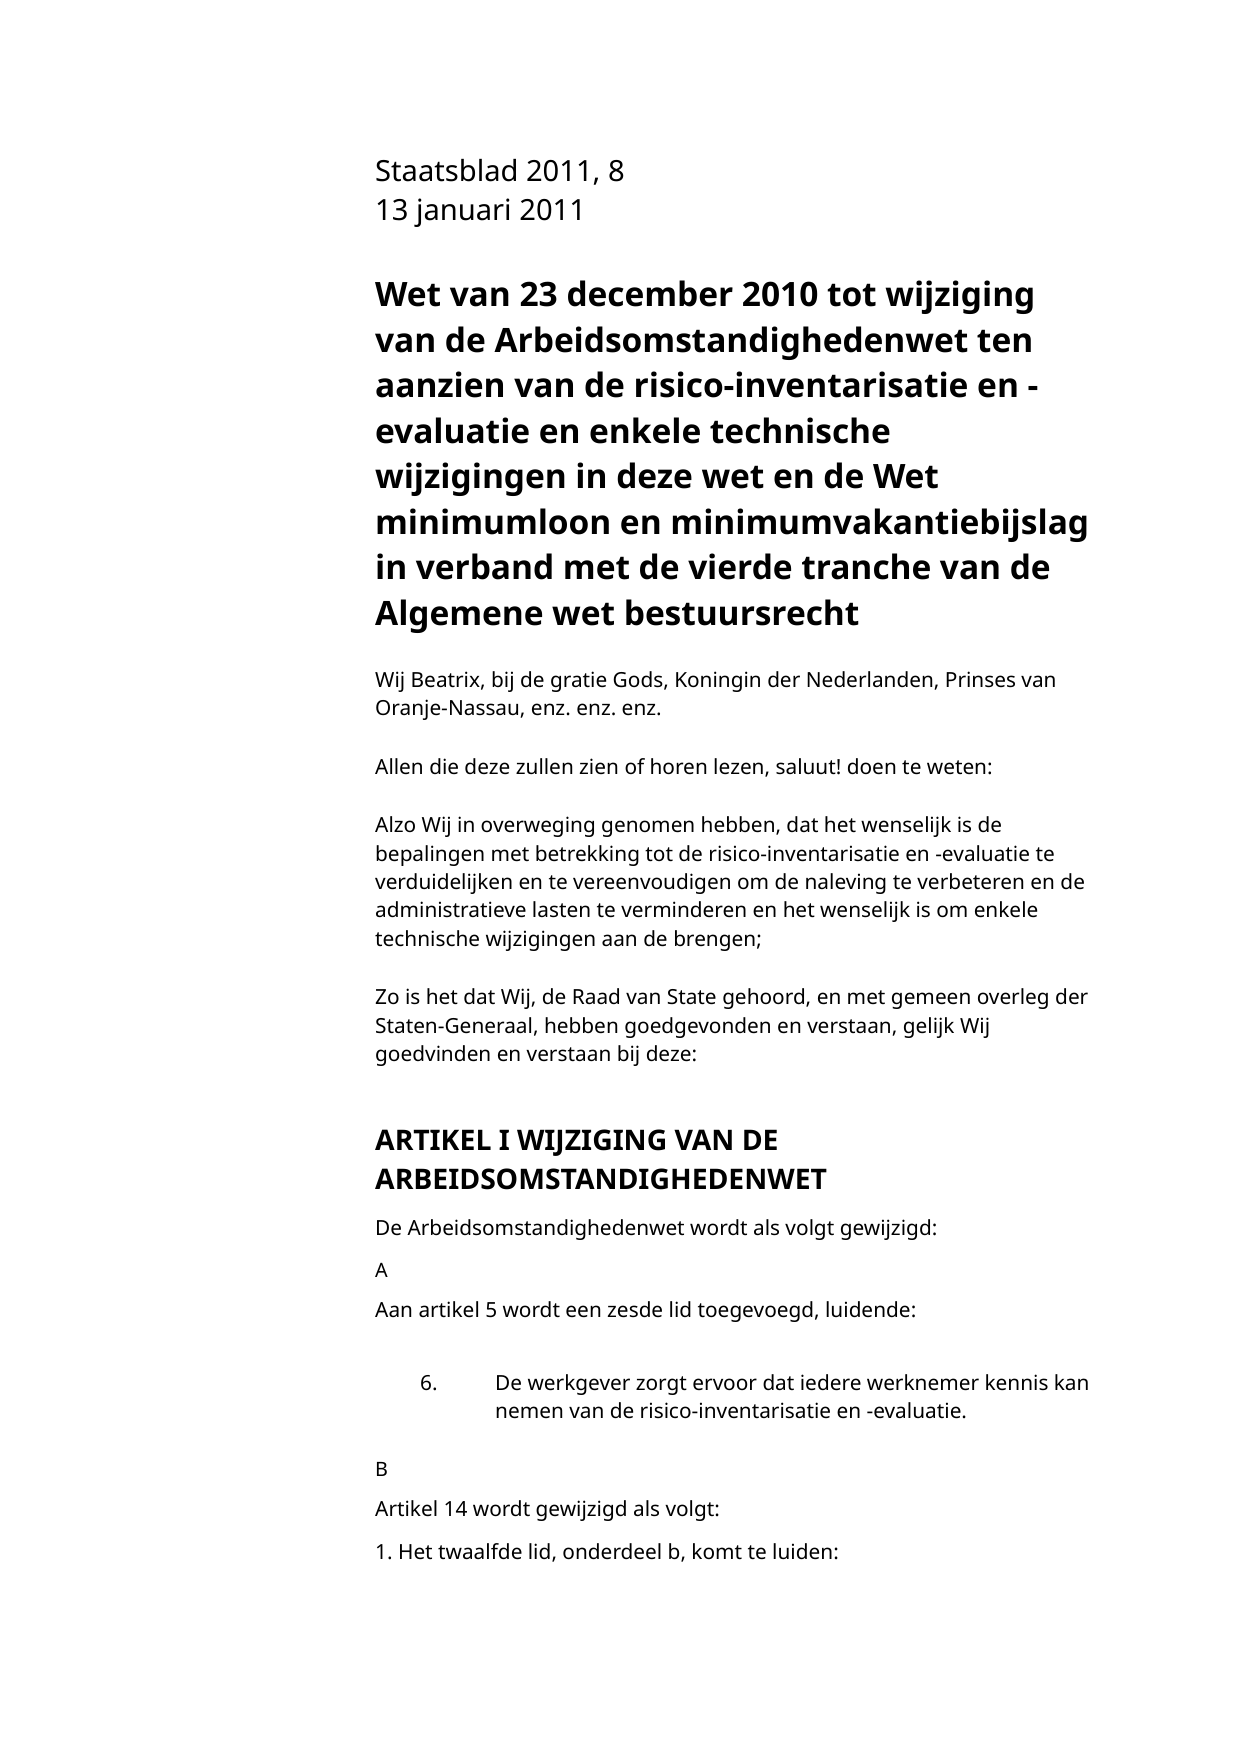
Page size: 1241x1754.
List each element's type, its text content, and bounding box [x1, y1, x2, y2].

text B [375, 1455, 1090, 1482]
subtitle ARTIKEL I WIJZIGING VAN DE ARBEIDSOMSTANDIGHEDENWET [375, 1120, 1090, 1198]
text A [375, 1256, 1090, 1283]
text Allen die deze zullen zien of horen lezen, saluut! doen te weten: [375, 752, 1090, 780]
subtitle Wet van 23 december 2010 tot wijziging van de Arbeidsomstandighedenwet ten aanzien van de risico-inventarisatie en -evaluatie en enkele technische wijzigingen in deze wet en de Wet minimumloon en minimumvakantiebijslag in verband met de vierde tranche van de Algemene wet bestuursrecht [375, 271, 1090, 635]
text Staatsblad 2011, 8 [375, 150, 1090, 190]
text Aan artikel 5 wordt een zesde lid toegevoegd, luidende: [375, 1295, 1090, 1323]
text Alzo Wij in overweging genomen hebben, dat het wenselijk is de bepalingen met betrekking tot de risico-inventarisatie en -evaluatie te verduidelijken en te vereenvoudigen om de naleving te verbeteren en de administratieve lasten te verminderen en het wenselijk is om enkele technische wijzigingen aan de brengen; [375, 810, 1090, 952]
text Zo is het dat Wij, de Raad van State gehoord, en met gemeen overleg der Staten-Generaal, hebben goedgevonden en verstaan, gelijk Wij goedvinden en verstaan bij deze: [375, 982, 1090, 1068]
list De werkgever zorgt ervoor dat iedere werknemer kennis kan nemen van de risico-inventarisatie en -evaluatie. [420, 1368, 1090, 1425]
text 13 januari 2011 [375, 190, 1090, 229]
text De Arbeidsomstandighedenwet wordt als volgt gewijzigd: [375, 1213, 1090, 1241]
text Wij Beatrix, bij de gratie Gods, Koningin der Nederlanden, Prinses van Oranje-Nassau, enz. enz. enz. [375, 665, 1090, 722]
text 1. Het twaalfde lid, onderdeel b, komt te luiden: [375, 1537, 1090, 1566]
text Artikel 14 wordt gewijzigd als volgt: [375, 1494, 1090, 1522]
